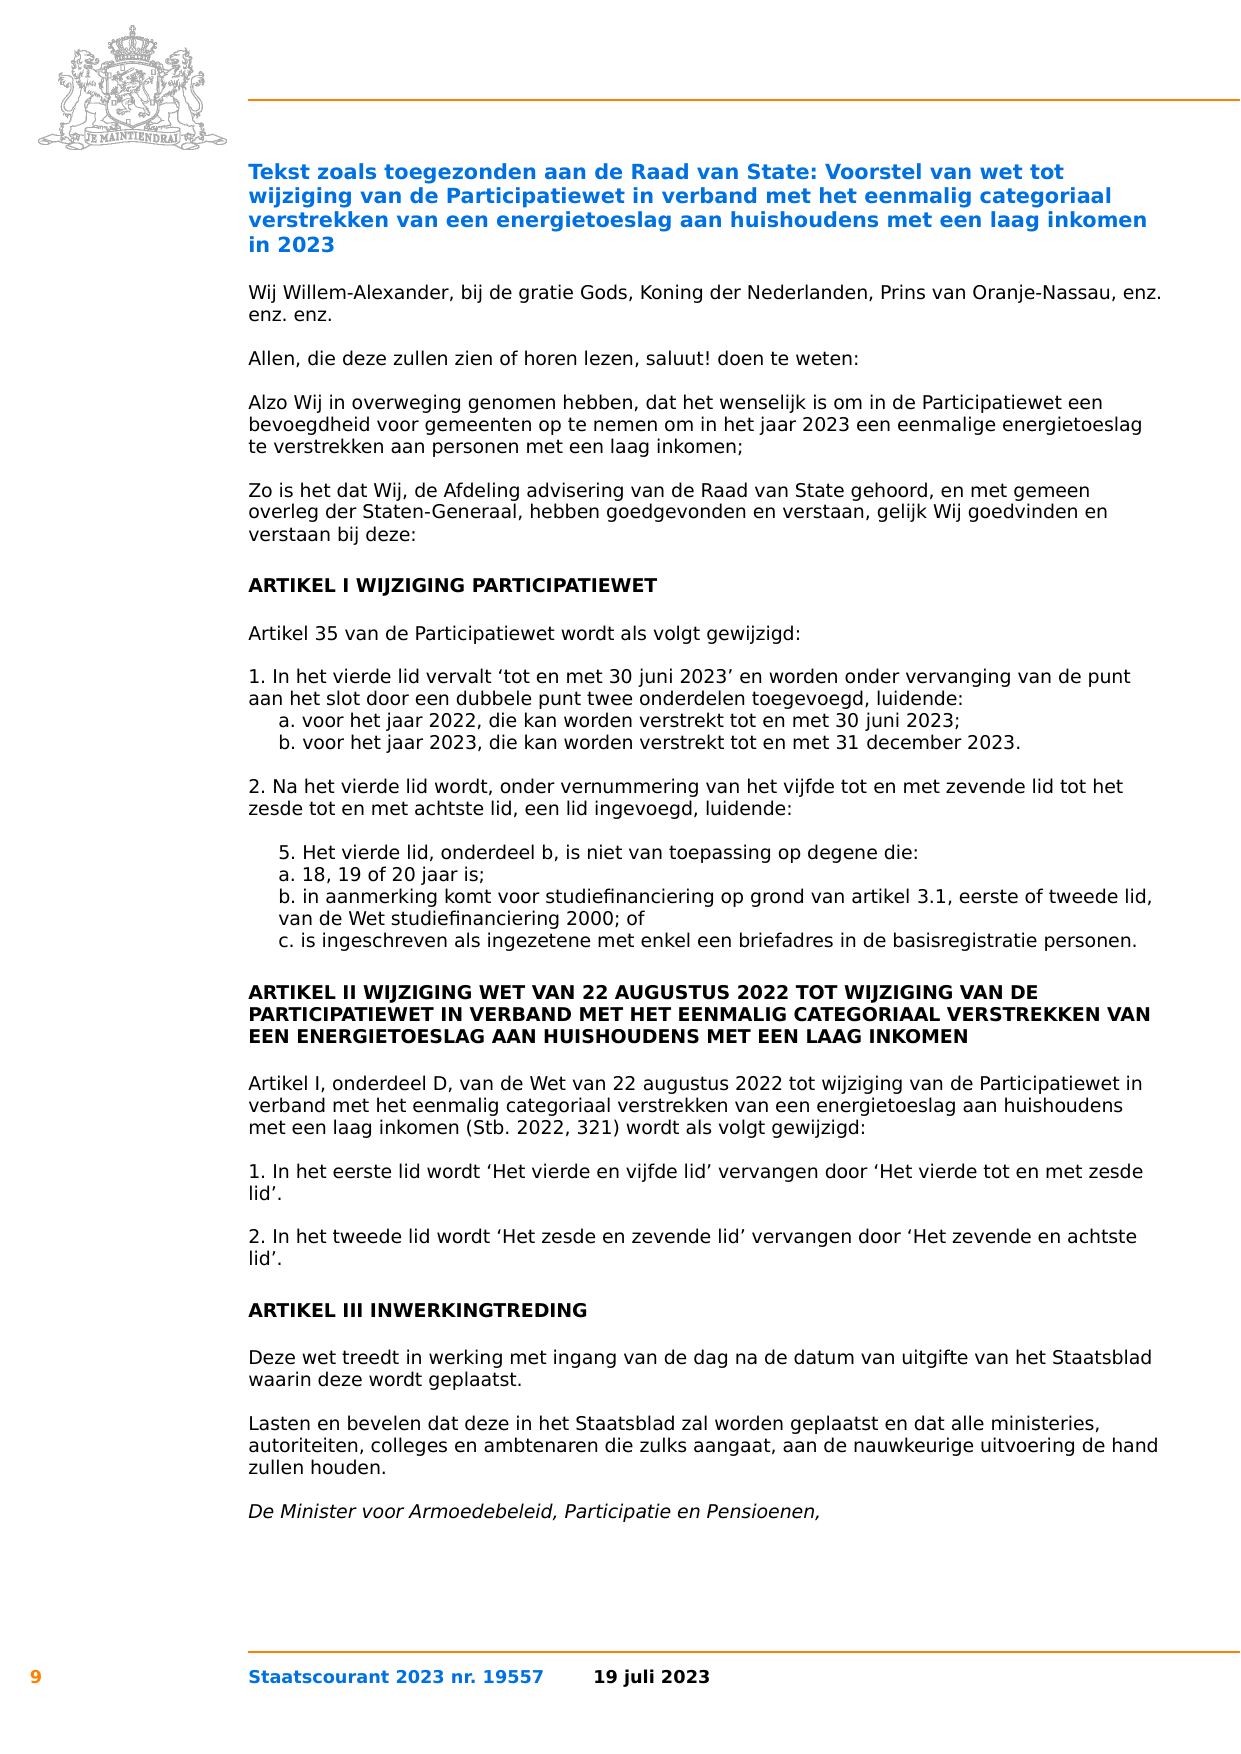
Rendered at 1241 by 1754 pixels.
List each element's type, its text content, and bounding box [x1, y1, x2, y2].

text a. voor het jaar 2022, die kan worden verstrekt tot en met 30 juni 2023; [278, 710, 1163, 732]
text 2. Na het vierde lid wordt, onder vernummering van het vijfde tot en met zevende lid tot het zesde tot en met achtste lid, een lid ingevoegd, luidende: [248, 776, 1163, 820]
text Zo is het dat Wij, de Afdeling advisering van de Raad van State gehoord, en met gemeen overleg der Staten-Generaal, hebben goedgevonden en verstaan, gelijk Wij goedvinden en verstaan bij deze: [248, 479, 1163, 545]
text 1. In het vierde lid vervalt ‘tot en met 30 juni 2023’ en worden onder vervanging van de punt aan het slot door een dubbele punt twee onderdelen toegevoegd, luidende: [248, 666, 1163, 710]
text 2. In het tweede lid wordt ‘Het zesde en zevende lid’ vervangen door ‘Het zevende en achtste lid’. [248, 1226, 1163, 1270]
subtitle ARTIKEL III INWERKINGTREDING [248, 1300, 1163, 1322]
text Allen, die deze zullen zien of horen lezen, saluut! doen te weten: [248, 348, 1163, 370]
text c. is ingeschreven als ingezetene met enkel een briefadres in de basisregistratie personen. [278, 930, 1163, 952]
text b. voor het jaar 2023, die kan worden verstrekt tot en met 31 december 2023. [278, 732, 1163, 754]
text 1. In het eerste lid wordt ‘Het vierde en vijfde lid’ vervangen door ‘Het vierde tot en met zesde lid’. [248, 1161, 1163, 1204]
text Deze wet treedt in werking met ingang van de dag na de datum van uitgifte van het Staatsblad waarin deze wordt geplaatst. [248, 1347, 1163, 1391]
text b. in aanmerking komt voor studiefinanciering op grond van artikel 3.1, eerste of tweede lid, van de Wet studiefinanciering 2000; of [278, 886, 1163, 930]
picture [38, 25, 227, 150]
text Artikel 35 van de Participatiewet wordt als volgt gewijzigd: [248, 622, 1163, 644]
text a. 18, 19 of 20 jaar is; [278, 864, 1163, 886]
text De Minister voor Armoedebeleid, Participatie en Pensioenen, [248, 1501, 1163, 1523]
text Lasten en bevelen dat deze in het Staatsblad zal worden geplaatst en dat alle ministeries, autoriteiten, colleges en ambtenaren die zulks aangaat, aan de nauwkeurige uitvoering de hand zullen houden. [248, 1413, 1163, 1479]
text Alzo Wij in overweging genomen hebben, dat het wenselijk is om in de Participatiewet een bevoegdheid voor gemeenten op te nemen om in het jaar 2023 een eenmalige energietoeslag te verstrekken aan personen met een laag inkomen; [248, 392, 1163, 458]
text Wij Willem-Alexander, bij de gratie Gods, Koning der Nederlanden, Prins van Oranje-Nassau, enz. enz. enz. [248, 282, 1163, 326]
text 5. Het vierde lid, onderdeel b, is niet van toepassing op degene die: [278, 842, 1163, 864]
subtitle ARTIKEL I WIJZIGING PARTICIPATIEWET [248, 575, 1163, 597]
subtitle ARTIKEL II WIJZIGING WET VAN 22 AUGUSTUS 2022 TOT WIJZIGING VAN DE PARTICIPATIEWET IN VERBAND MET HET EENMALIG CATEGORIAAL VERSTREKKEN VAN EEN ENERGIETOESLAG AAN HUISHOUDENS MET EEN LAAG INKOMEN [248, 982, 1163, 1048]
subtitle Tekst zoals toegezonden aan de Raad van State: Voorstel van wet tot wijziging van de Participatiewet in verband met het eenmalig categoriaal verstrekken van een energietoeslag aan huishoudens met een laag inkomen in 2023 [248, 160, 1163, 257]
text Artikel I, onderdeel D, van de Wet van 22 augustus 2022 tot wijziging van de Participatiewet in verband met het eenmalig categoriaal verstrekken van een energietoeslag aan huishoudens met een laag inkomen (Stb. 2022, 321) wordt als volgt gewijzigd: [248, 1073, 1163, 1139]
